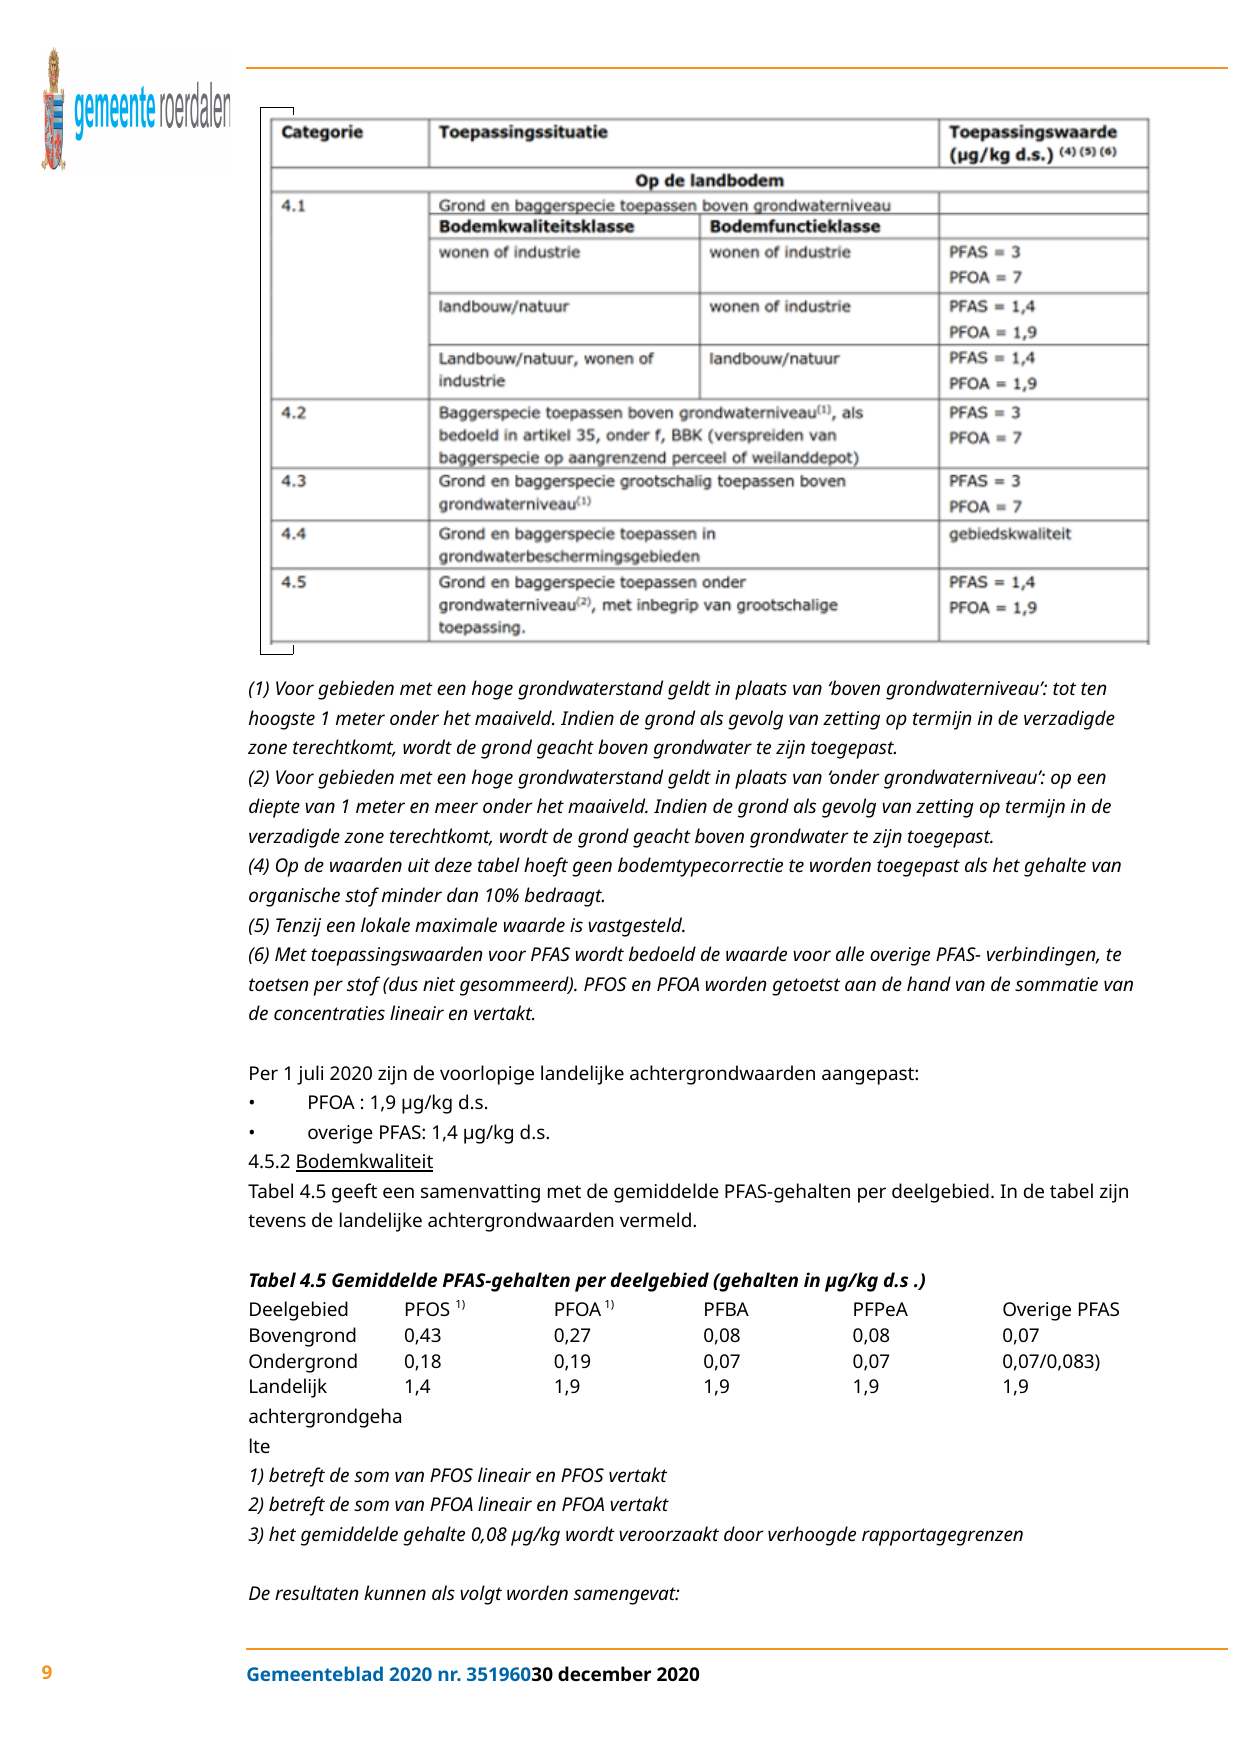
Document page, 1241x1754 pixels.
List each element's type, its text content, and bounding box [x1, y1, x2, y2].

table_cell 0,27 [554, 1322, 703, 1348]
table_cell 0,18 [404, 1348, 553, 1374]
table_header Deelgebied [248, 1296, 404, 1322]
table_cell 1,9 [703, 1374, 852, 1458]
table_cell Landelijk achtergrondgehalte [248, 1374, 404, 1458]
table_cell 1,9 [554, 1374, 703, 1458]
text (5) Tenzij een lokale maximale waarde is vastgesteld. [248, 912, 1152, 937]
table_header PFOS 1) [404, 1296, 553, 1322]
text 1) betreft de som van PFOS lineair en PFOS vertakt [248, 1462, 1152, 1487]
table_cell 0,07 [853, 1348, 1002, 1374]
text Per 1 juli 2020 zijn de voorlopige landelijke achtergrondwaarden aangepast: [248, 1060, 1152, 1085]
text De resultaten kunnen als volgt worden samengevat: [248, 1580, 1152, 1606]
text Tabel 4.5 geeft een samenvatting met de gemiddelde PFAS-gehalten per deelgebied. In de tabel zijn tevens de landelijke achtergrondwaarden vermeld. [248, 1178, 1152, 1233]
table_cell 0,07 [1002, 1322, 1152, 1348]
table_header PFOA 1) [554, 1296, 703, 1322]
picture [41, 47, 231, 172]
table_header Overige PFAS [1002, 1296, 1152, 1322]
table_cell Ondergrond [248, 1348, 404, 1374]
text Tabel 4.5 Gemiddelde PFAS-gehalten per deelgebied (gehalten in µg/kg d.s .) [248, 1267, 1152, 1292]
text 3) het gemiddelde gehalte 0,08 µg/kg wordt veroorzaakt door verhoogde rapportagegrenzen [248, 1521, 1152, 1547]
table_header PFBA [703, 1296, 852, 1322]
table_header PFPeA [853, 1296, 1002, 1322]
table_cell 0,08 [853, 1322, 1002, 1348]
text (1) Voor gebieden met een hoge grondwaterstand geldt in plaats van ‘boven grondwaterniveau’: tot ten hoogste 1 meter onder het maaiveld. Indien de grond als gevolg van zetting op termijn in de verzadigde zone terechtkomt, wordt de grond geacht boven grondwater te zijn toegepast. [248, 675, 1152, 760]
table_cell 1,9 [853, 1374, 1002, 1458]
table_cell 0,08 [703, 1322, 852, 1348]
table_cell 0,07/0,083) [1002, 1348, 1152, 1374]
table_cell 1,9 [1002, 1374, 1152, 1458]
text 2) betreft de som van PFOA lineair en PFOA vertakt [248, 1491, 1152, 1517]
table_cell 1,4 [404, 1374, 553, 1458]
table_cell 0,19 [554, 1348, 703, 1374]
text 4.5.2 Bodemkwaliteit [248, 1148, 1152, 1174]
text (2) Voor gebieden met een hoge grondwaterstand geldt in plaats van ‘onder grondwaterniveau’: op een diepte van 1 meter en meer onder het maaiveld. Indien de grond als gevolg van zetting op termijn in de verzadigde zone terechtkomt, wordt de grond geacht boven grondwater te zijn toegepast. [248, 764, 1152, 849]
table_cell 0,43 [404, 1322, 553, 1348]
list overige PFAS: 1,4 µg/kg d.s. [248, 1119, 1152, 1144]
table_cell Bovengrond [248, 1322, 404, 1348]
table_cell 0,07 [703, 1348, 852, 1374]
text (4) Op de waarden uit deze tabel hoeft geen bodemtypecorrectie te worden toegepast als het gehalte van organische stof minder dan 10% bedraagt. [248, 853, 1152, 908]
list PFOA : 1,9 µg/kg d.s. [248, 1089, 1152, 1115]
picture [268, 115, 1155, 645]
text (6) Met toepassingswaarden voor PFAS wordt bedoeld de waarde voor alle overige PFAS- verbindingen, te toetsen per stof (dus niet gesommeerd). PFOS en PFOA worden getoetst aan de hand van de sommatie van de concentraties lineair en vertakt. [248, 941, 1152, 1026]
